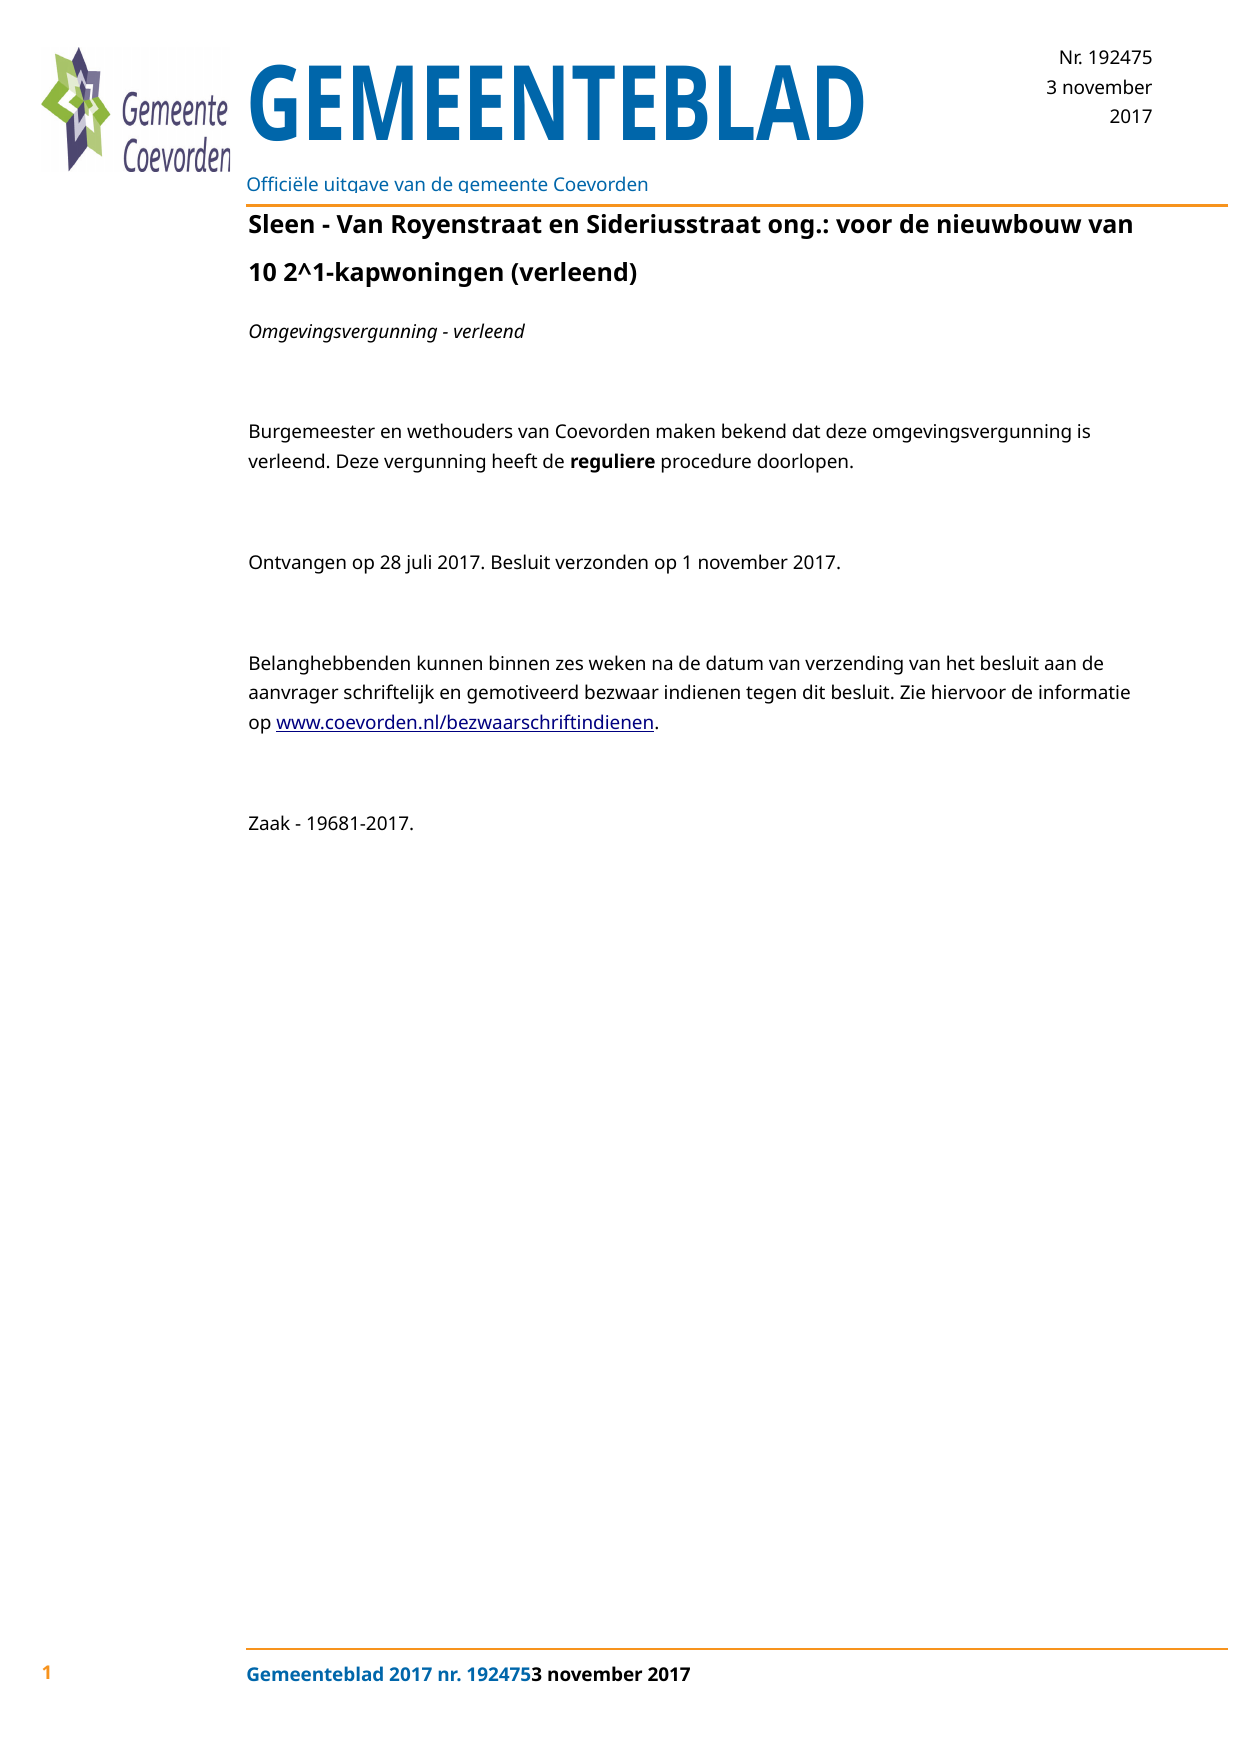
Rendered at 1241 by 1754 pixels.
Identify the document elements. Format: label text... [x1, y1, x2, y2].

text Belanghebbenden kunnen binnen zes weken na de datum van verzending van het besluit aan de aanvrager schriftelijk en gemotiveerd bezwaar indienen tegen dit besluit. Zie hiervoor de informatie op www.coevorden.nl/bezwaarschriftindienen. [248, 650, 1152, 735]
picture [41, 47, 231, 172]
text Zaak - 19681-2017. [248, 810, 1152, 836]
text Sleen - Van Royenstraat en Sideriusstraat ong.: voor de nieuwbouw van 10 2^1-kapwoningen (verleend) [248, 207, 1152, 288]
text Omgevingsvergunning - verleend [248, 318, 1152, 344]
text Burgemeester en wethouders van Coevorden maken bekend dat deze omgevingsvergunning is verleend. Deze vergunning heeft de reguliere procedure doorlopen. [248, 419, 1152, 474]
text Ontvangen op 28 juli 2017. Besluit verzonden op 1 november 2017. [248, 549, 1152, 575]
